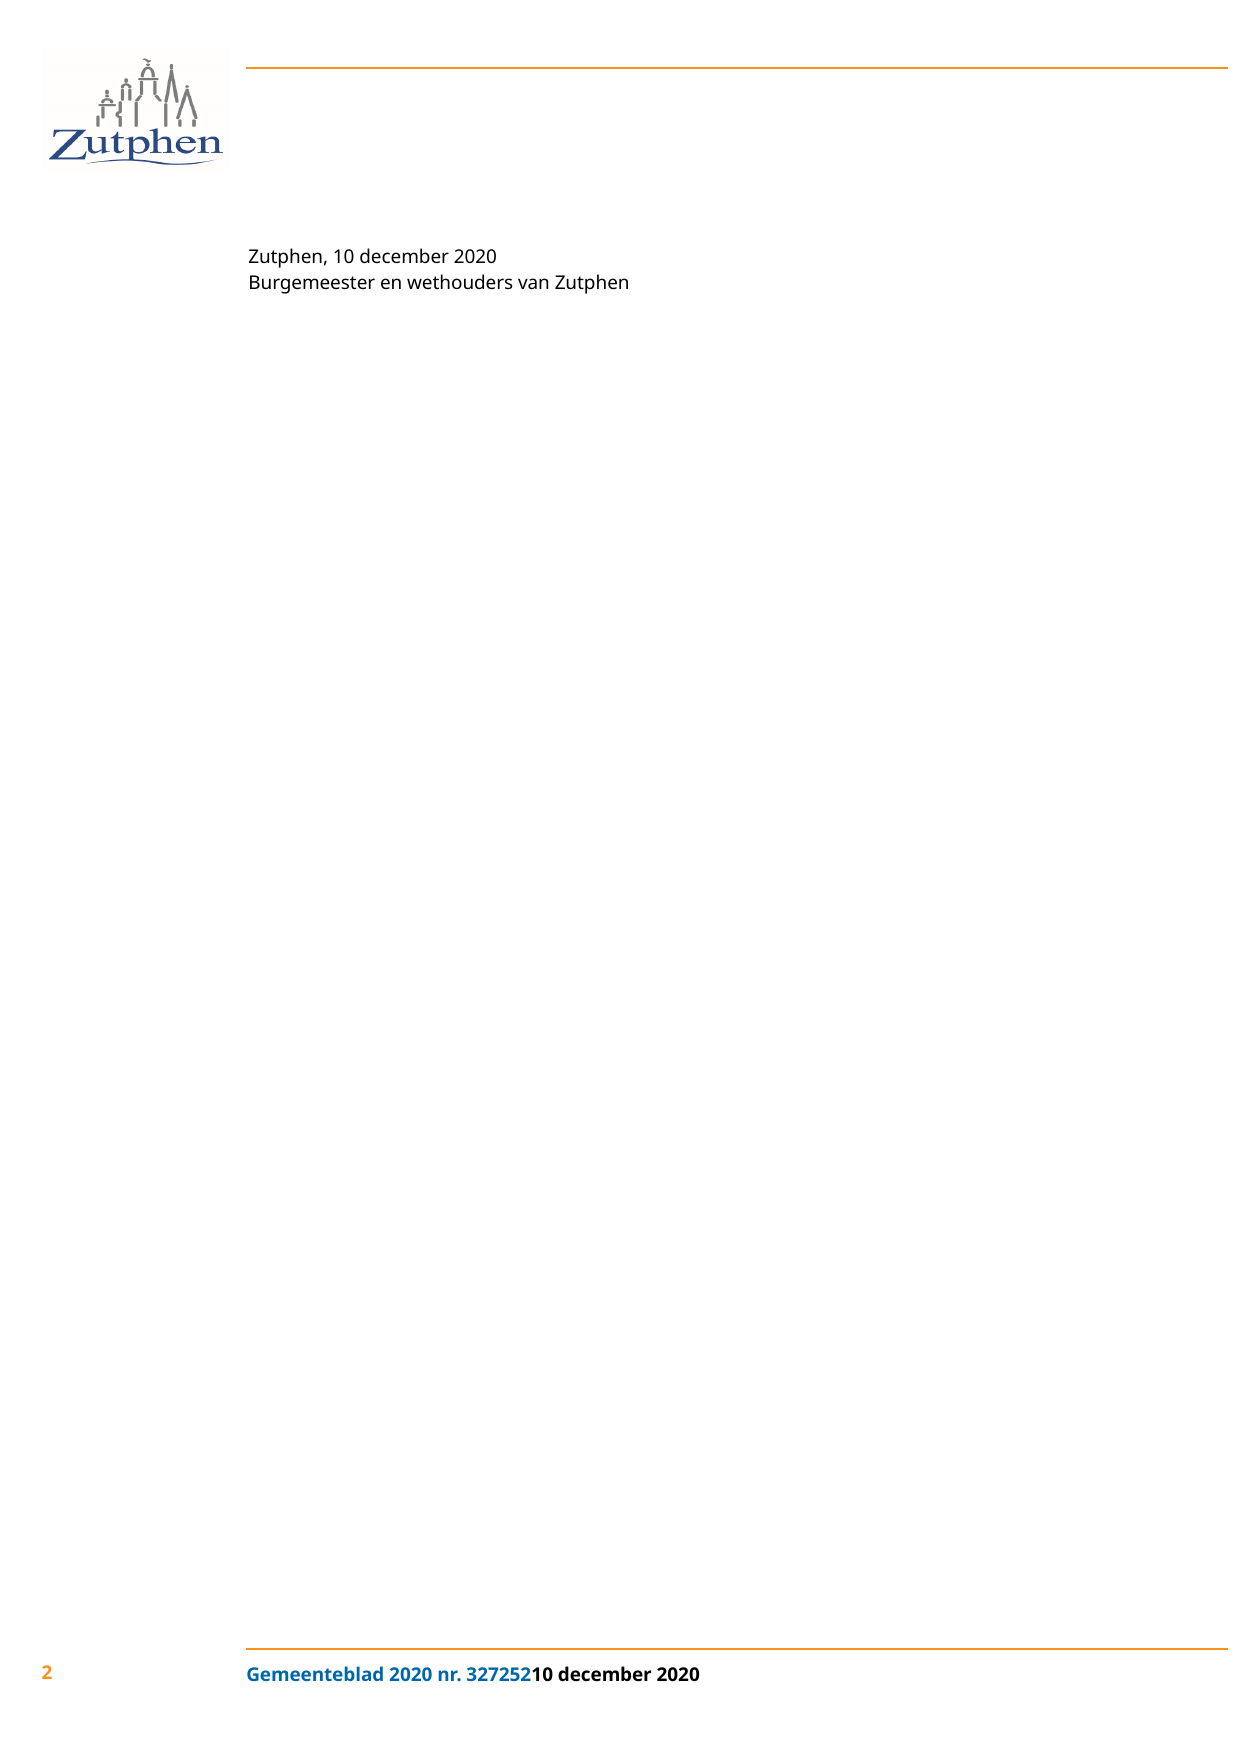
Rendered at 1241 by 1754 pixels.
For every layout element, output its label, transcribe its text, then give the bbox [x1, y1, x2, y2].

picture [41, 47, 231, 172]
text Burgemeester en wethouders van Zutphen [248, 269, 1152, 295]
text Zutphen, 10 december 2020 [248, 243, 1152, 269]
